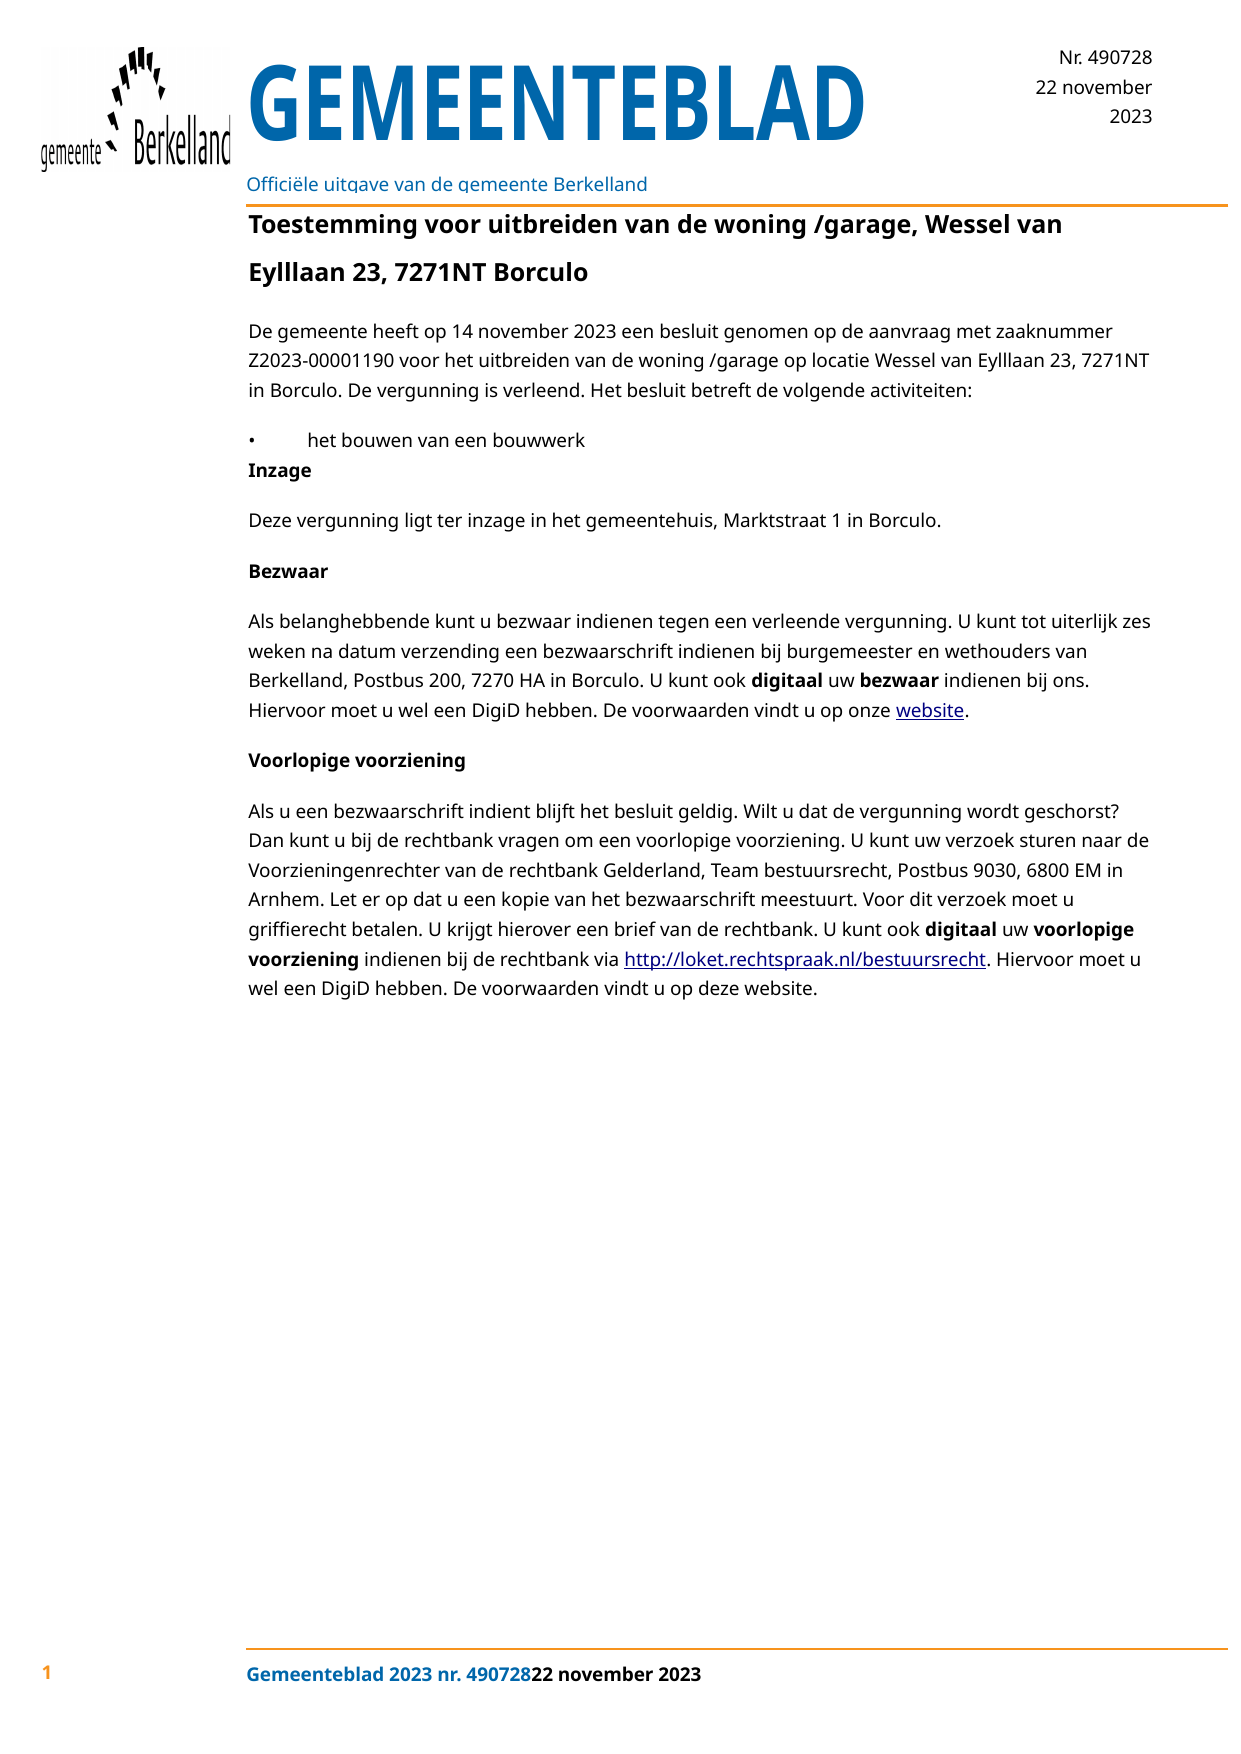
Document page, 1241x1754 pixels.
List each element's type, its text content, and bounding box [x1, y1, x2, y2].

text Toestemming voor uitbreiden van de woning /garage, Wessel van Eylllaan 23, 7271NT Borculo [248, 207, 1152, 288]
text De gemeente heeft op 14 november 2023 een besluit genomen op de aanvraag met zaaknummer Z2023-00001190 voor het uitbreiden van de woning /garage op locatie Wessel van Eylllaan 23, 7271NT in Borculo. De vergunning is verleend. Het besluit betreft de volgende activiteiten: [248, 318, 1152, 403]
picture [41, 47, 231, 172]
text Als belanghebbende kunt u bezwaar indienen tegen een verleende vergunning. U kunt tot uiterlijk zes weken na datum verzending een bezwaarschrift indienen bij burgemeester en wethouders van Berkelland, Postbus 200, 7270 HA in Borculo. U kunt ook digitaal uw bezwaar indienen bij ons. Hiervoor moet u wel een DigiD hebben. De voorwaarden vindt u op onze website. [248, 608, 1152, 723]
text Bezwaar [248, 558, 1152, 584]
text Deze vergunning ligt ter inzage in het gemeentehuis, Marktstraat 1 in Borculo. [248, 507, 1152, 533]
text Voorlopige voorziening [248, 747, 1152, 773]
list het bouwen van een bouwwerk [248, 427, 1152, 453]
text Inzage [248, 457, 1152, 483]
text Als u een bezwaarschrift indient blijft het besluit geldig. Wilt u dat de vergunning wordt geschorst? Dan kunt u bij de rechtbank vragen om een voorlopige voorziening. U kunt uw verzoek sturen naar de Voorzieningenrechter van de rechtbank Gelderland, Team bestuursrecht, Postbus 9030, 6800 EM in Arnhem. Let er op dat u een kopie van het bezwaarschrift meestuurt. Voor dit verzoek moet u griffierecht betalen. U krijgt hierover een brief van de rechtbank. U kunt ook digitaal uw voorlopige voorziening indienen bij de rechtbank via http://loket.rechtspraak.nl/bestuursrecht. Hiervoor moet u wel een DigiD hebben. De voorwaarden vindt u op deze website. [248, 798, 1152, 1001]
